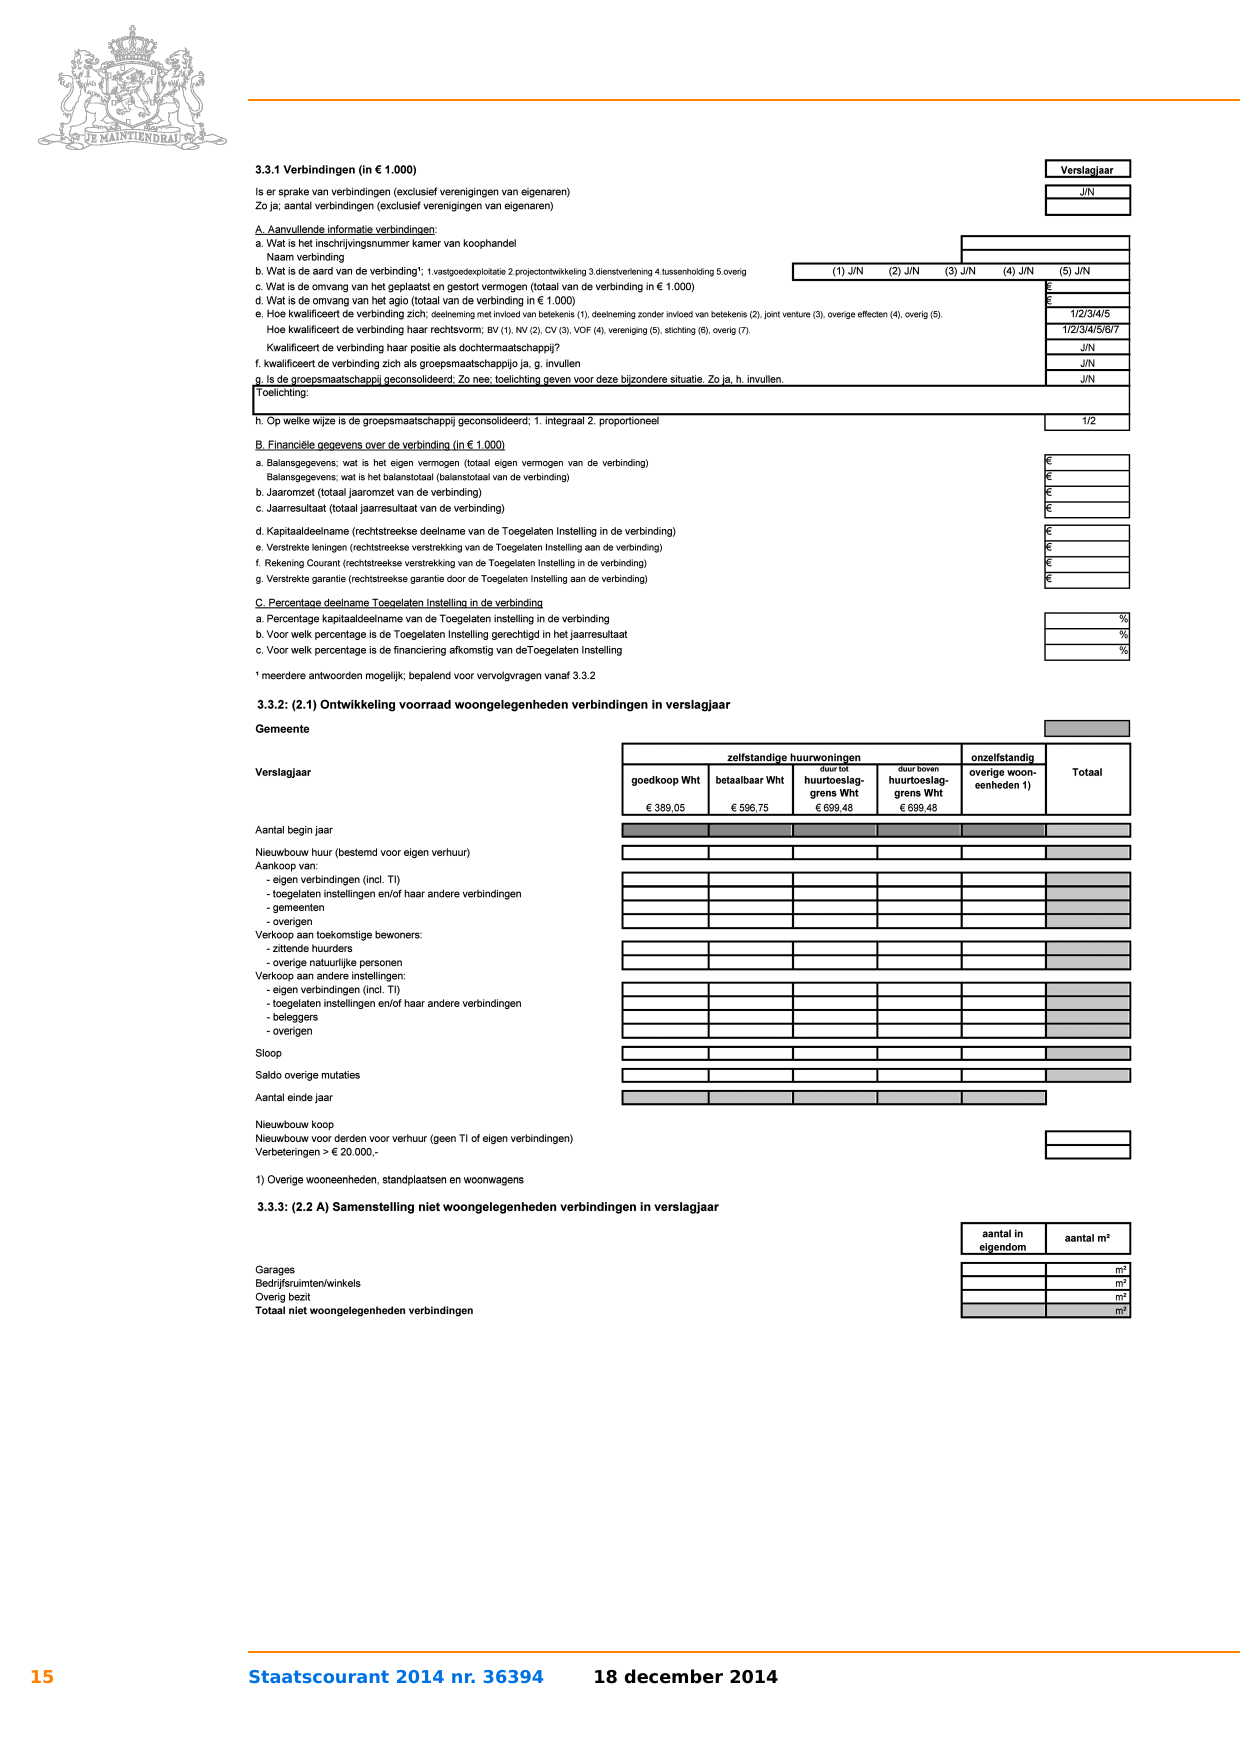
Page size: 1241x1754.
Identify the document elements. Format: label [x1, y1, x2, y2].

picture [248, 155, 1134, 1325]
picture [38, 25, 227, 150]
